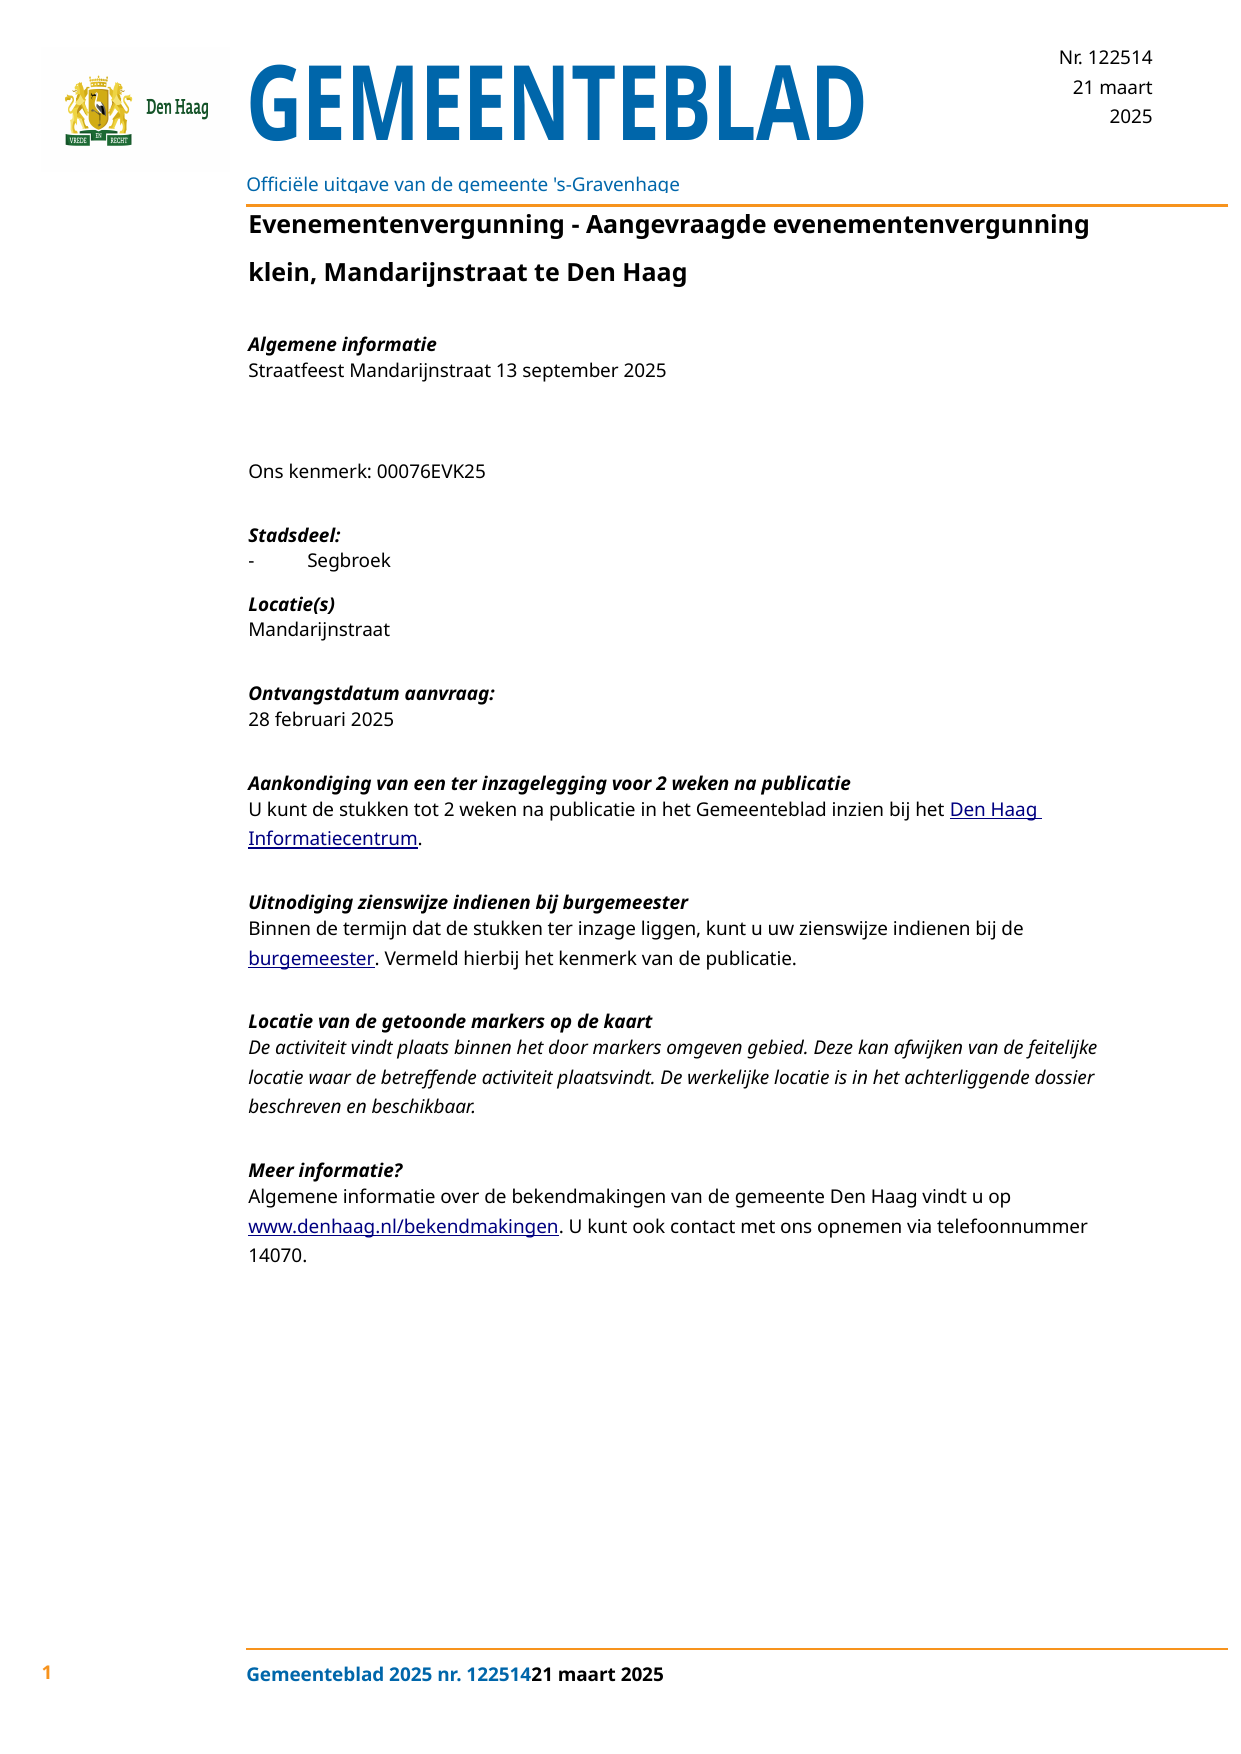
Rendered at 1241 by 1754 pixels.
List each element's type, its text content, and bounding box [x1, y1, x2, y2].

text Mandarijnstraat [248, 617, 1152, 642]
text Binnen de termijn dat de stukken ter inzage liggen, kunt u uw zienswijze indienen bij de burgemeester. Vermeld hierbij het kenmerk van de publicatie. [248, 915, 1152, 971]
text Locatie van de getoonde markers op de kaart [248, 1009, 1152, 1034]
text Algemene informatie over de bekendmakingen van de gemeente Den Haag vindt u op www.denhaag.nl/bekendmakingen. U kunt ook contact met ons opnemen via telefoonnummer 14070. [248, 1183, 1152, 1268]
picture [41, 47, 231, 172]
text 28 februari 2025 [248, 706, 1152, 732]
text Algemene informatie [248, 331, 1152, 357]
text Aankondiging van een ter inzagelegging voor 2 weken na publicatie [248, 770, 1152, 796]
text Uitnodiging zienswijze indienen bij burgemeester [248, 889, 1152, 915]
text U kunt de stukken tot 2 weken na publicatie in het Gemeenteblad inzien bij het Den Haag Informatiecentrum. [248, 796, 1152, 851]
text Ontvangstdatum aanvraag: [248, 681, 1152, 706]
text Stadsdeel: [248, 522, 1152, 548]
text Straatfeest Mandarijnstraat 13 september 2025 [248, 357, 1152, 383]
text Meer informatie? [248, 1158, 1152, 1183]
list Segbroek [248, 548, 1152, 573]
text Ons kenmerk: 00076EVK25 [248, 458, 1152, 484]
text De activiteit vindt plaats binnen het door markers omgeven gebied. Deze kan afwijken van de feitelijke locatie waar de betreffende activiteit plaatsvindt. De werkelijke locatie is in het achterliggende dossier beschreven en beschikbaar. [248, 1034, 1152, 1119]
text Evenementenvergunning - Aangevraagde evenementenvergunning klein, Mandarijnstraat te Den Haag [248, 207, 1152, 288]
text Locatie(s) [248, 591, 1152, 617]
